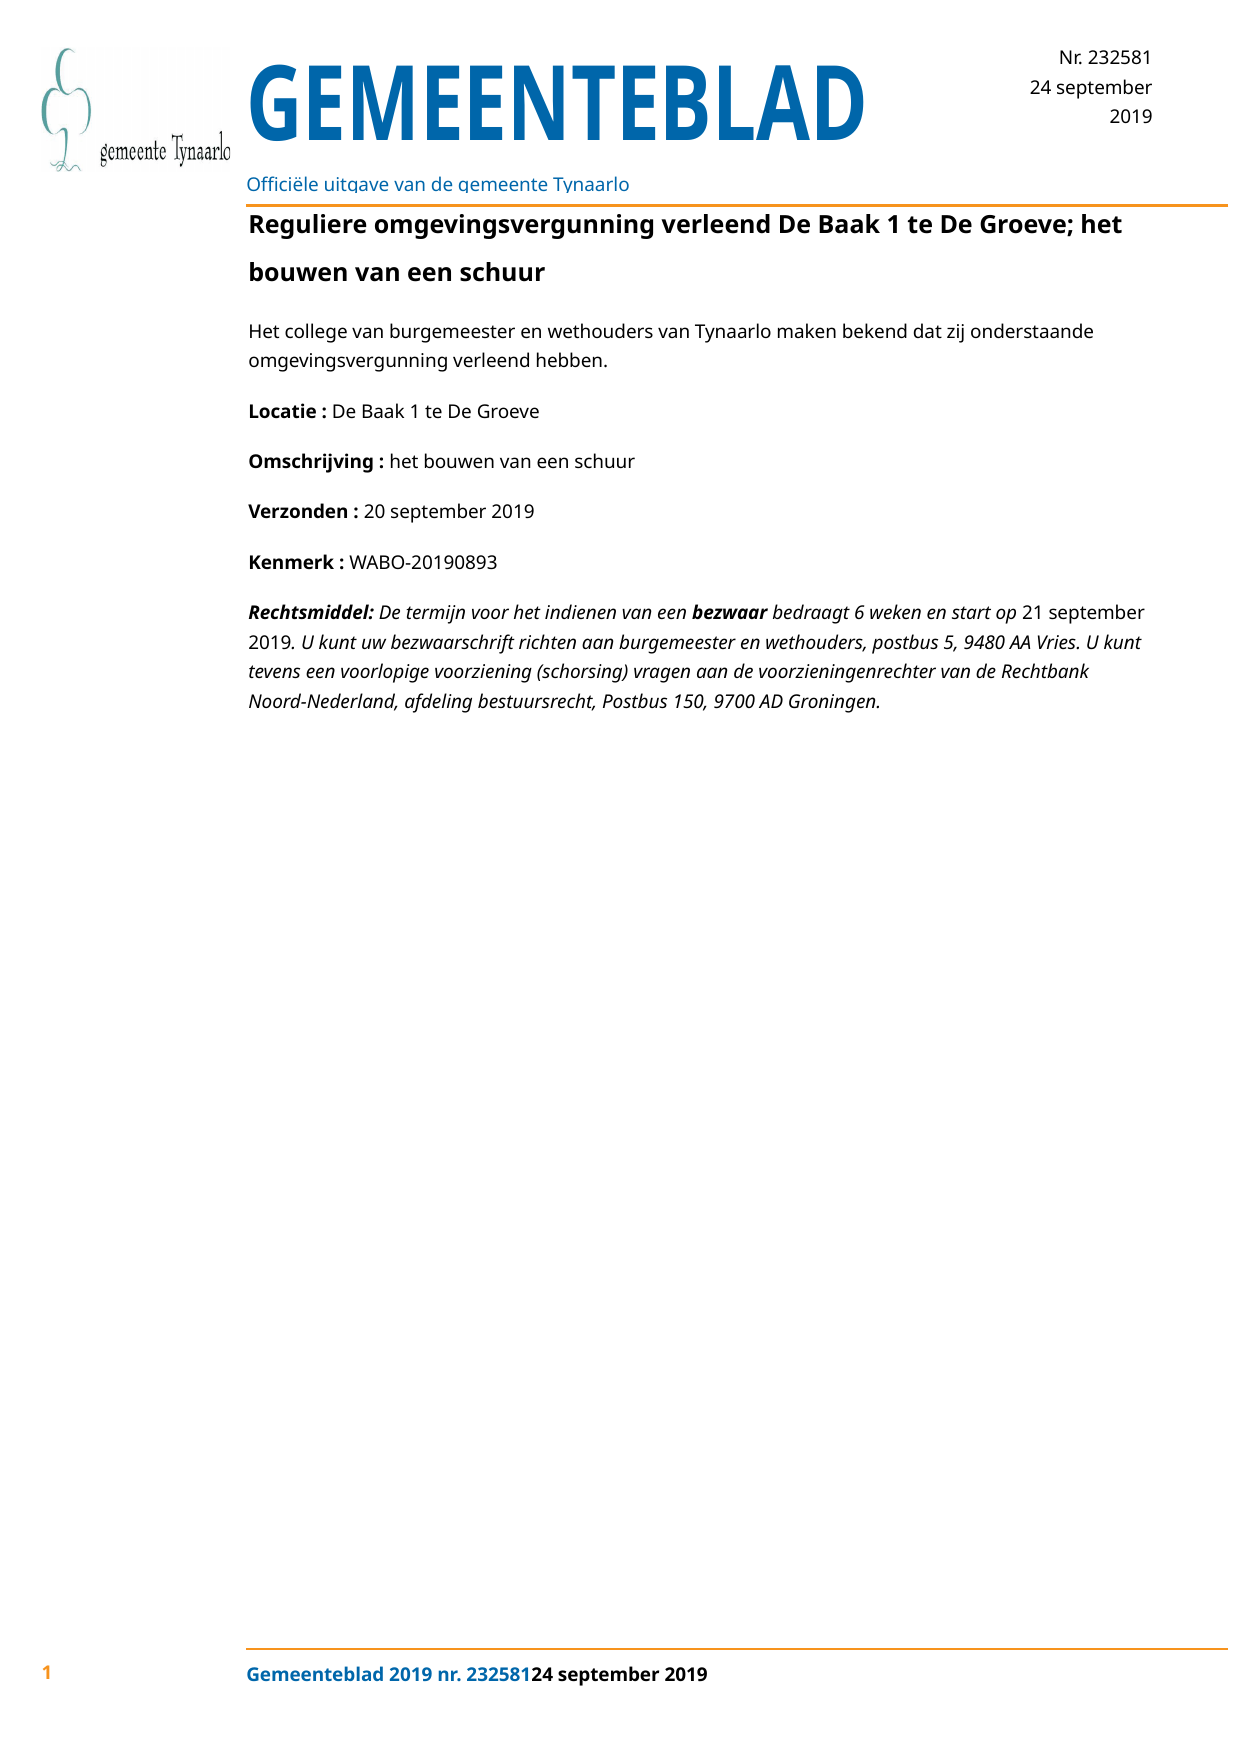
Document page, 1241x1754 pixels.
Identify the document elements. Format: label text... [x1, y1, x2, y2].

picture [41, 47, 231, 172]
text Locatie : De Baak 1 te De Groeve [248, 398, 1152, 424]
text Reguliere omgevingsvergunning verleend De Baak 1 te De Groeve; het bouwen van een schuur [248, 207, 1152, 288]
text Verzonden : 20 september 2019 [248, 499, 1152, 524]
text Rechtsmiddel: De termijn voor het indienen van een bezwaar bedraagt 6 weken en start op 21 september 2019. U kunt uw bezwaarschrift richten aan burgemeester en wethouders, postbus 5, 9480 AA Vries. U kunt tevens een voorlopige voorziening (schorsing) vragen aan de voorzieningenrechter van de Rechtbank Noord-Nederland, afdeling bestuursrecht, Postbus 150, 9700 AD Groningen. [248, 599, 1152, 714]
text Omschrijving : het bouwen van een schuur [248, 448, 1152, 474]
text Kenmerk : WABO-20190893 [248, 549, 1152, 575]
text Het college van burgemeester en wethouders van Tynaarlo maken bekend dat zij onderstaande omgevingsvergunning verleend hebben. [248, 318, 1152, 373]
